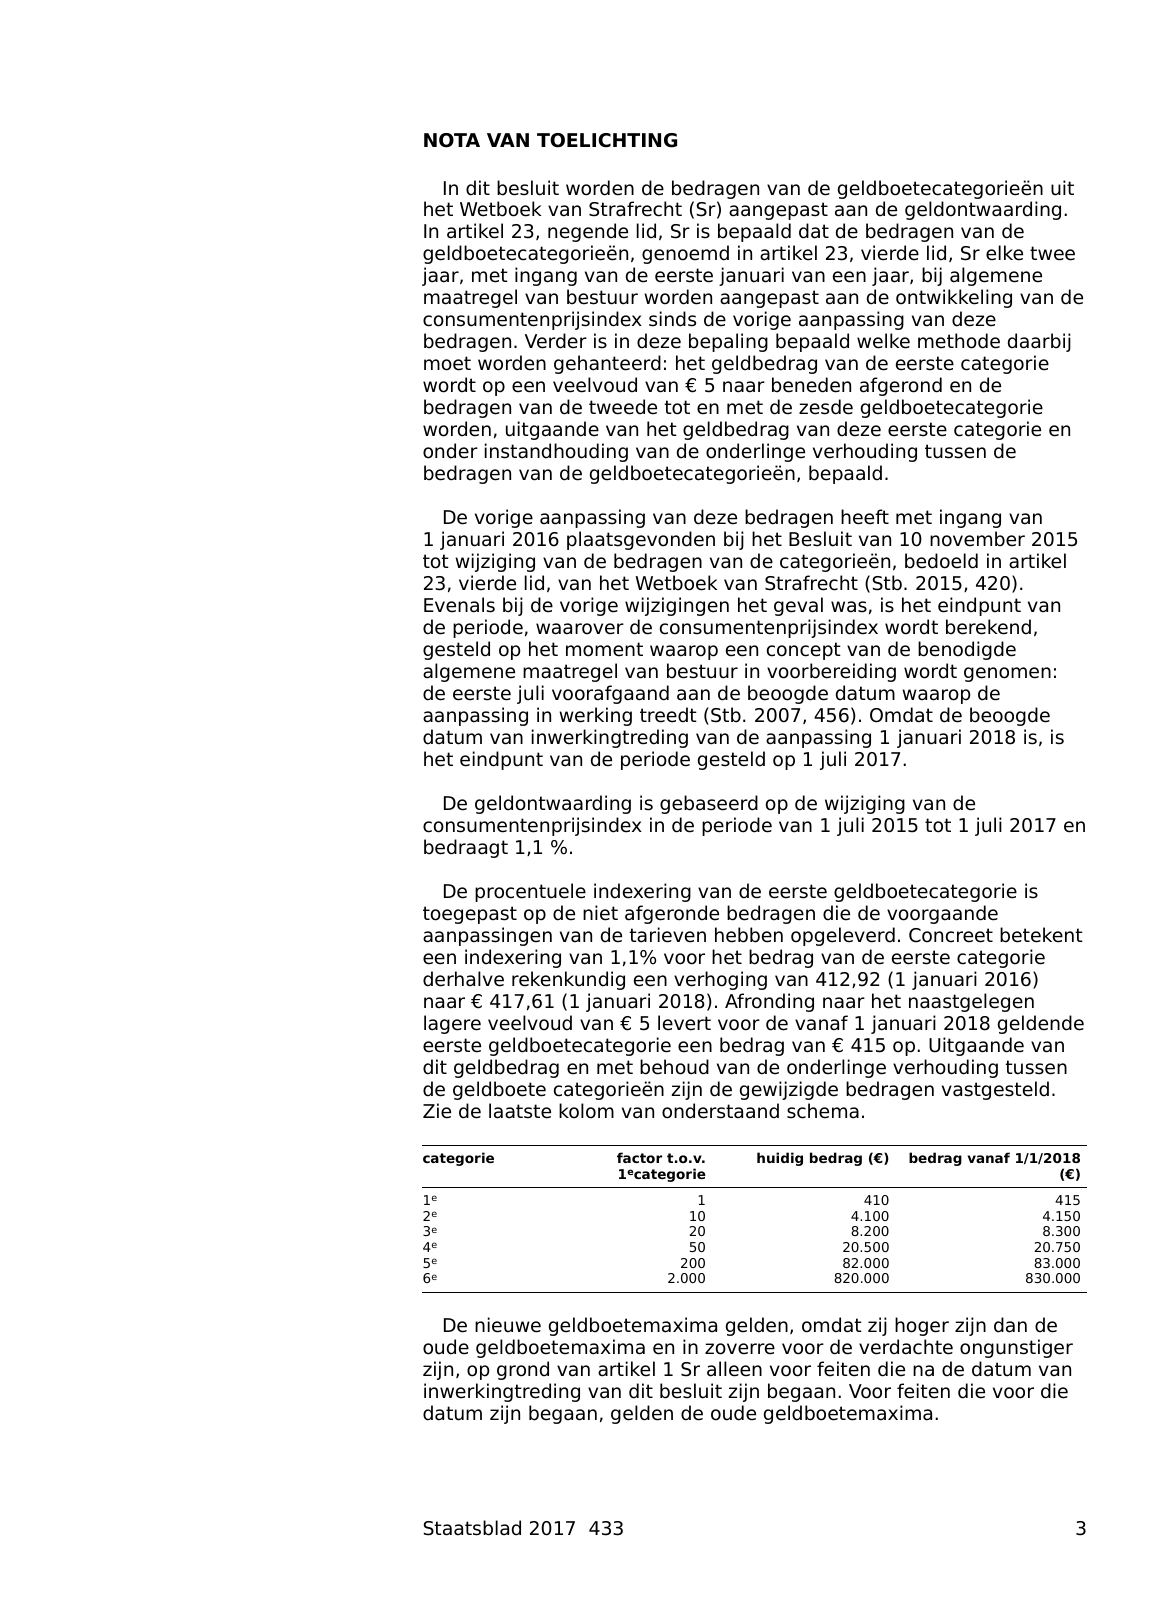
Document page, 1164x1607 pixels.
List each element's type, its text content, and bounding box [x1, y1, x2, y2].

text De geldontwaarding is gebaseerd op de wijziging van de consumentenprijsindex in de periode van 1 juli 2015 tot 1 juli 2017 en bedraagt 1,1 %. [422, 793, 1087, 859]
text De procentuele indexering van de eerste geldboetecategorie is toegepast op de niet afgeronde bedragen die de voorgaande aanpassingen van de tarieven hebben opgeleverd. Concreet betekent een indexering van 1,1% voor het bedrag van de eerste categorie derhalve rekenkundig een verhoging van 412,92 (1 januari 2016) naar € 417,61 (1 januari 2018). Afronding naar het naastgelegen lagere veelvoud van € 5 levert voor de vanaf 1 januari 2018 geldende eerste geldboetecategorie een bedrag van € 415 op. Uitgaande van dit geldbedrag en met behoud van de onderlinge verhouding tussen de geldboete categorieën zijn de gewijzigde bedragen vastgesteld. Zie de laatste kolom van onderstaand schema. [422, 881, 1087, 1123]
table_cell 6e [422, 1271, 523, 1292]
table_cell 1e [422, 1188, 523, 1208]
table_cell 20.750 [895, 1240, 1087, 1256]
table_header categorie [422, 1146, 523, 1187]
table_cell 4.100 [712, 1208, 895, 1224]
table_cell 5e [422, 1256, 523, 1271]
table_cell 1 [523, 1188, 712, 1208]
table_cell 20.500 [712, 1240, 895, 1256]
table_cell 200 [523, 1256, 712, 1271]
table_header factor t.o.v. 1ecategorie [523, 1146, 712, 1187]
table_cell 2e [422, 1208, 523, 1224]
table_cell 3e [422, 1224, 523, 1240]
table_cell 82.000 [712, 1256, 895, 1271]
table_cell 410 [712, 1188, 895, 1208]
table_cell 2.000 [523, 1271, 712, 1292]
table_cell 415 [895, 1188, 1087, 1208]
text De nieuwe geldboetemaxima gelden, omdat zij hoger zijn dan de oude geldboetemaxima en in zoverre voor de verdachte ongunstiger zijn, op grond van artikel 1 Sr alleen voor feiten die na de datum van inwerkingtreding van dit besluit zijn begaan. Voor feiten die voor die datum zijn begaan, gelden de oude geldboetemaxima. [422, 1315, 1087, 1425]
subtitle NOTA VAN TOELICHTING [422, 130, 1087, 152]
table_cell 820.000 [712, 1271, 895, 1292]
text De vorige aanpassing van deze bedragen heeft met ingang van 1 januari 2016 plaatsgevonden bij het Besluit van 10 november 2015 tot wijziging van de bedragen van de categorieën, bedoeld in artikel 23, vierde lid, van het Wetboek van Strafrecht (Stb. 2015, 420). Evenals bij de vorige wijzigingen het geval was, is het eindpunt van de periode, waarover de consumentenprijsindex wordt berekend, gesteld op het moment waarop een concept van de benodigde algemene maatregel van bestuur in voorbereiding wordt genomen: de eerste juli voorafgaand aan de beoogde datum waarop de aanpassing in werking treedt (Stb. 2007, 456). Omdat de beoogde datum van inwerkingtreding van de aanpassing 1 januari 2018 is, is het eindpunt van de periode gesteld op 1 juli 2017. [422, 507, 1087, 771]
table_cell 8.200 [712, 1224, 895, 1240]
text In dit besluit worden de bedragen van de geldboetecategorieën uit het Wetboek van Strafrecht (Sr) aangepast aan de geldontwaarding. In artikel 23, negende lid, Sr is bepaald dat de bedragen van de geldboetecategorieën, genoemd in artikel 23, vierde lid, Sr elke twee jaar, met ingang van de eerste januari van een jaar, bij algemene maatregel van bestuur worden aangepast aan de ontwikkeling van de consumentenprijsindex sinds de vorige aanpassing van deze bedragen. Verder is in deze bepaling bepaald welke methode daarbij moet worden gehanteerd: het geldbedrag van de eerste categorie wordt op een veelvoud van € 5 naar beneden afgerond en de bedragen van de tweede tot en met de zesde geldboetecategorie worden, uitgaande van het geldbedrag van deze eerste categorie en onder instandhouding van de onderlinge verhouding tussen de bedragen van de geldboetecategorieën, bepaald. [422, 177, 1087, 485]
table_cell 830.000 [895, 1271, 1087, 1292]
table_cell 50 [523, 1240, 712, 1256]
table_cell 4.150 [895, 1208, 1087, 1224]
table_header huidig bedrag (€) [712, 1146, 895, 1187]
table_cell 4e [422, 1240, 523, 1256]
table_cell 20 [523, 1224, 712, 1240]
table_cell 83.000 [895, 1256, 1087, 1271]
table_header bedrag vanaf 1/1/2018 (€) [895, 1146, 1087, 1187]
table_cell 10 [523, 1208, 712, 1224]
table_cell 8.300 [895, 1224, 1087, 1240]
